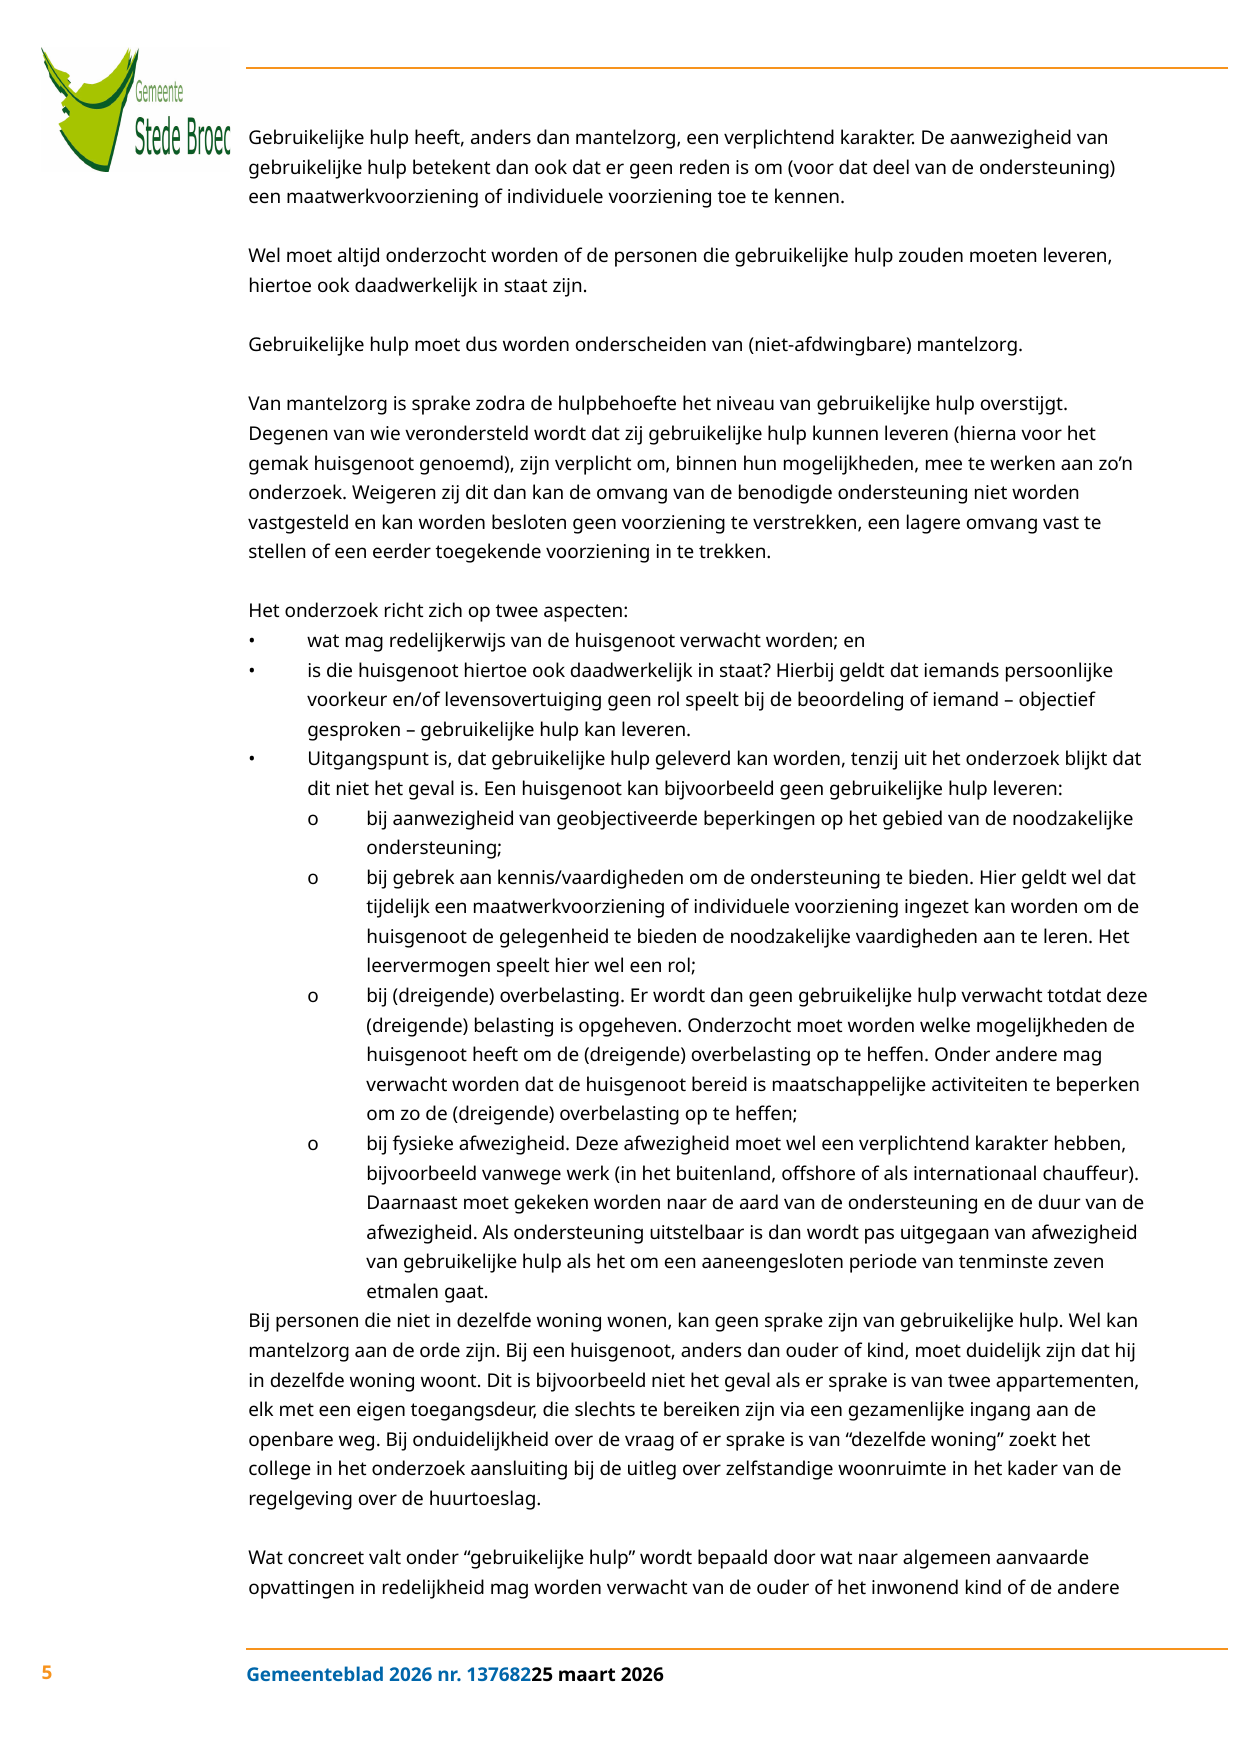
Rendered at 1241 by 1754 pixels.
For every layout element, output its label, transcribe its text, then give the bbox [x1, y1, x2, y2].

list bij fysieke afwezigheid. Deze afwezigheid moet wel een verplichtend karakter hebben, bijvoorbeeld vanwege werk (in het buitenland, offshore of als internationaal chauffeur). Daarnaast moet gekeken worden naar de aard van de ondersteuning en de duur van de afwezigheid. Als ondersteuning uitstelbaar is dan wordt pas uitgegaan van afwezigheid van gebruikelijke hulp als het om een aaneengesloten periode van tenminste zeven etmalen gaat. [307, 1130, 1152, 1304]
list Uitgangspunt is, dat gebruikelijke hulp geleverd kan worden, tenzij uit het onderzoek blijkt dat dit niet het geval is. Een huisgenoot kan bijvoorbeeld geen gebruikelijke hulp leveren: [248, 746, 1152, 801]
list bij gebrek aan kennis/vaardigheden om de ondersteuning te bieden. Hier geldt wel dat tijdelijk een maatwerkvoorziening of individuele voorziening ingezet kan worden om de huisgenoot de gelegenheid te bieden de noodzakelijke vaardigheden aan te leren. Het leervermogen speelt hier wel een rol; [307, 864, 1152, 978]
list wat mag redelijkerwijs van de huisgenoot verwacht worden; en [248, 627, 1152, 653]
text Wel moet altijd onderzocht worden of de personen die gebruikelijke hulp zouden moeten leveren, hiertoe ook daadwerkelijk in staat zijn. [248, 243, 1152, 298]
text Gebruikelijke hulp heeft, anders dan mantelzorg, een verplichtend karakter. De aanwezigheid van gebruikelijke hulp betekent dan ook dat er geen reden is om (voor dat deel van de ondersteuning) een maatwerkvoorziening of individuele voorziening toe te kennen. [248, 124, 1152, 209]
picture [41, 47, 231, 172]
text Van mantelzorg is sprake zodra de hulpbehoefte het niveau van gebruikelijke hulp overstijgt. Degenen van wie verondersteld wordt dat zij gebruikelijke hulp kunnen leveren (hierna voor het gemak huisgenoot genoemd), zijn verplicht om, binnen hun mogelijkheden, mee te werken aan zo’n onderzoek. Weigeren zij dit dan kan de omvang van de benodigde ondersteuning niet worden vastgesteld en kan worden besloten geen voorziening te verstrekken, een lagere omvang vast te stellen of een eerder toegekende voorziening in te trekken. [248, 391, 1152, 564]
list is die huisgenoot hiertoe ook daadwerkelijk in staat? Hierbij geldt dat iemands persoonlijke voorkeur en/of levensovertuiging geen rol speelt bij de beoordeling of iemand – objectief gesproken – gebruikelijke hulp kan leveren. [248, 657, 1152, 742]
text Gebruikelijke hulp moet dus worden onderscheiden van (niet-afdwingbare) mantelzorg. [248, 331, 1152, 357]
text Bij personen die niet in dezelfde woning wonen, kan geen sprake zijn van gebruikelijke hulp. Wel kan mantelzorg aan de orde zijn. Bij een huisgenoot, anders dan ouder of kind, moet duidelijk zijn dat hij in dezelfde woning woont. Dit is bijvoorbeeld niet het geval als er sprake is van twee appartementen, elk met een eigen toegangsdeur, die slechts te bereiken zijn via een gezamenlijke ingang aan de openbare weg. Bij onduidelijkheid over de vraag of er sprake is van “dezelfde woning” zoekt het college in het onderzoek aansluiting bij de uitleg over zelfstandige woonruimte in het kader van de regelgeving over de huurtoeslag. [248, 1308, 1152, 1511]
list bij aanwezigheid van geobjectiveerde beperkingen op het gebied van de noodzakelijke ondersteuning; [307, 805, 1152, 860]
list bij (dreigende) overbelasting. Er wordt dan geen gebruikelijke hulp verwacht totdat deze (dreigende) belasting is opgeheven. Onderzocht moet worden welke mogelijkheden de huisgenoot heeft om de (dreigende) overbelasting op te heffen. Onder andere mag verwacht worden dat de huisgenoot bereid is maatschappelijke activiteiten te beperken om zo de (dreigende) overbelasting op te heffen; [307, 982, 1152, 1126]
text Wat concreet valt onder “gebruikelijke hulp” wordt bepaald door wat naar algemeen aanvaarde opvattingen in redelijkheid mag worden verwacht van de ouder of het inwonend kind of de andere [248, 1544, 1152, 1600]
text Het onderzoek richt zich op twee aspecten: [248, 598, 1152, 623]
